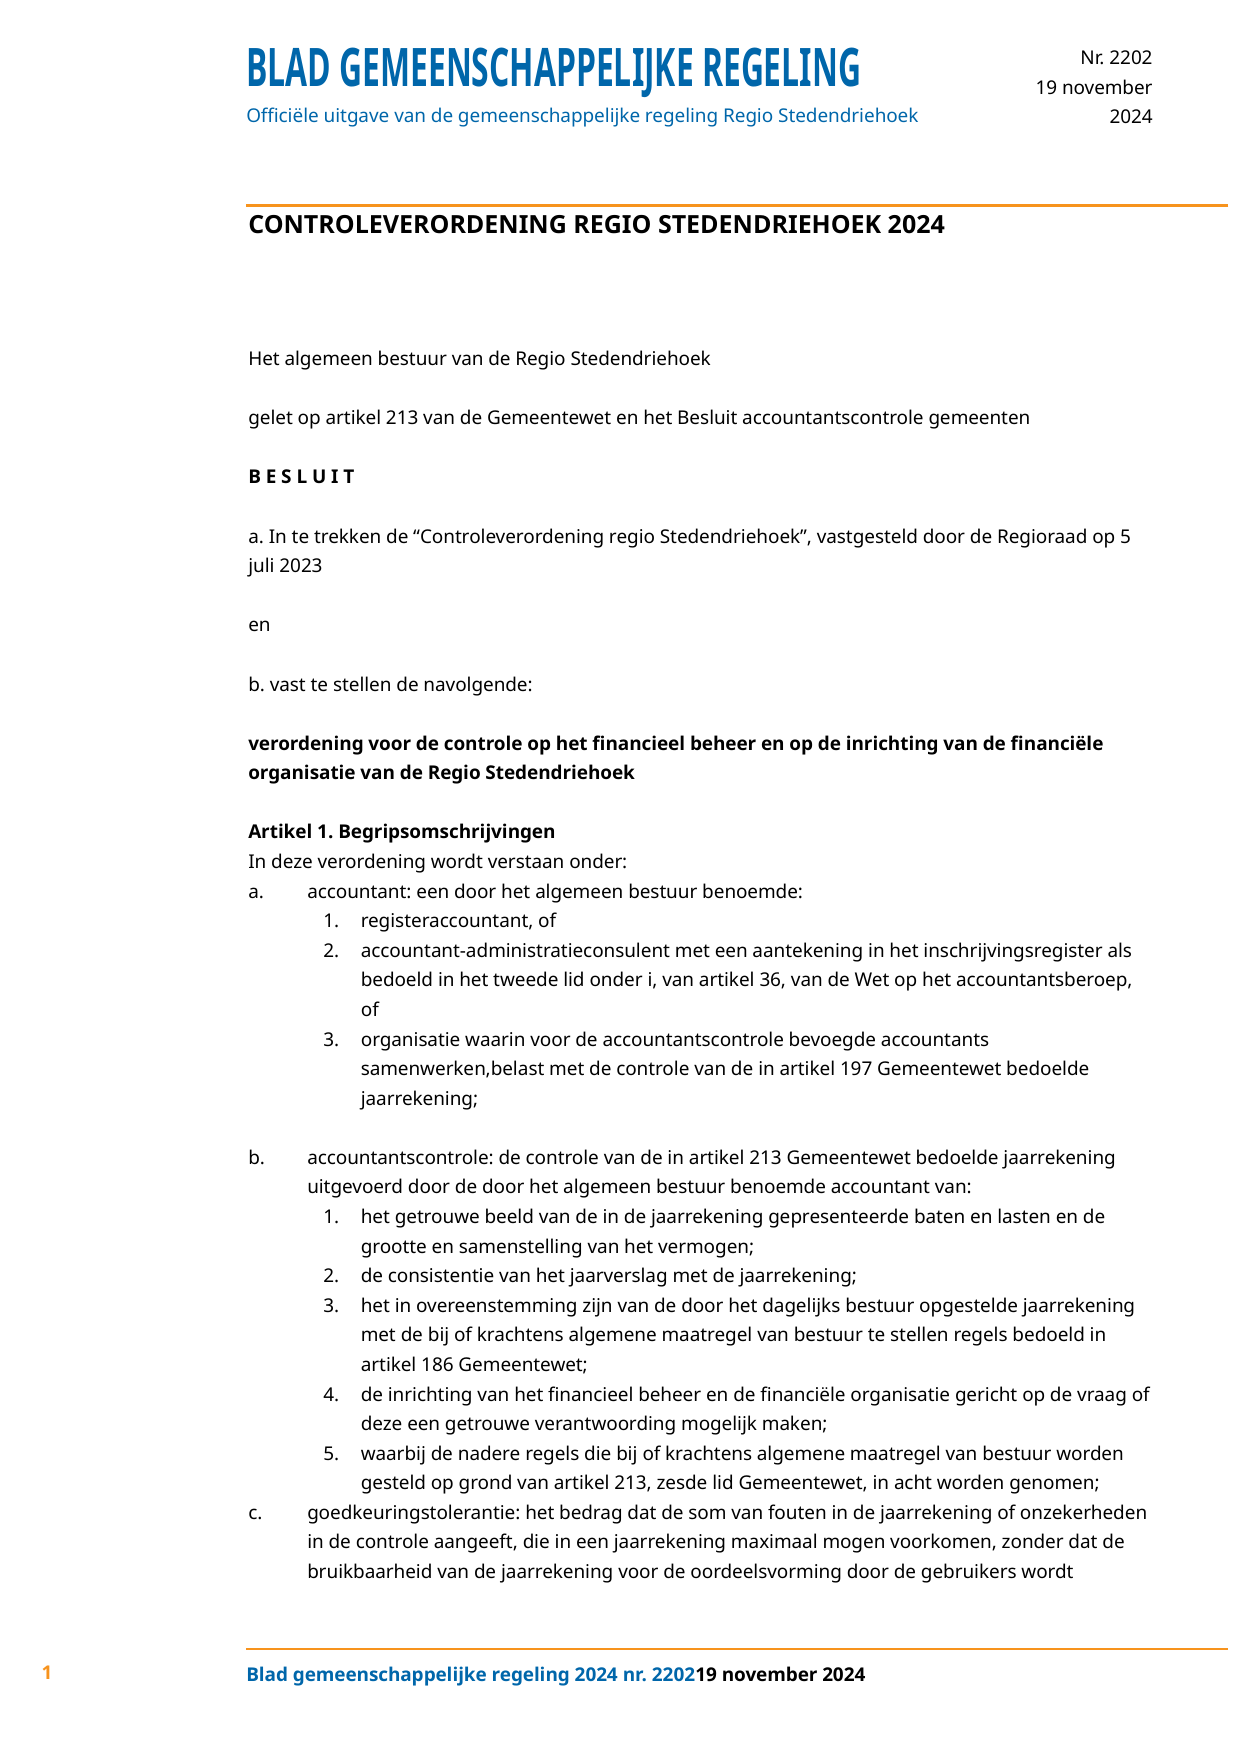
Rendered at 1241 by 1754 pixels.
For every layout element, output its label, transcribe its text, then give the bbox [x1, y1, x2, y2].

list het getrouwe beeld van de in de jaarrekening gepresenteerde baten en lasten en de grootte en samenstelling van het vermogen; [323, 1203, 1152, 1258]
list waarbij de nadere regels die bij of krachtens algemene maatregel van bestuur worden gesteld op grond van artikel 213, zesde lid Gemeentewet, in acht worden genomen; [323, 1440, 1152, 1495]
text In deze verordening wordt verstaan onder: [248, 848, 1152, 874]
text B E S L U I T [248, 464, 1152, 489]
text a. In te trekken de “Controleverordening regio Stedendriehoek”, vastgesteld door de Regioraad op 5 juli 2023 [248, 523, 1152, 578]
list het in overeenstemming zijn van de door het dagelijks bestuur opgestelde jaarrekening met de bij of krachtens algemene maatregel van bestuur te stellen regels bedoeld in artikel 186 Gemeentewet; [323, 1292, 1152, 1377]
text Artikel 1. Begripsomschrijvingen [248, 819, 1152, 844]
list accountant: een door het algemeen bestuur benoemde: [248, 878, 1152, 903]
list organisatie waarin voor de accountantscontrole bevoegde accountants samenwerken,belast met de controle van de in artikel 197 Gemeentewet bedoelde jaarrekening; [323, 1026, 1152, 1111]
list de inrichting van het financieel beheer en de financiële organisatie gericht op de vraag of deze een getrouwe verantwoording mogelijk maken; [323, 1381, 1152, 1436]
text CONTROLEVERORDENING REGIO STEDENDRIEHOEK 2024 [248, 207, 1152, 241]
text verordening voor de controle op het financieel beheer en op de inrichting van de financiële organisatie van de Regio Stedendriehoek [248, 730, 1152, 785]
picture [41, 47, 231, 172]
text gelet op artikel 213 van de Gemeentewet en het Besluit accountantscontrole gemeenten [248, 404, 1152, 430]
list de consistentie van het jaarverslag met de jaarrekening; [323, 1262, 1152, 1288]
text Het algemeen bestuur van de Regio Stedendriehoek [248, 345, 1152, 371]
list accountant-administratieconsulent met een aantekening in het inschrijvingsregister als bedoeld in het tweede lid onder i, van artikel 36, van de Wet op het accountantsberoep, of [323, 937, 1152, 1022]
list registeraccountant, of [323, 907, 1152, 933]
list goedkeuringstolerantie: het bedrag dat de som van fouten in de jaarrekening of onzekerheden in de controle aangeeft, die in een jaarrekening maximaal mogen voorkomen, zonder dat de bruikbaarheid van de jaarrekening voor de oordeelsvorming door de gebruikers wordt [248, 1499, 1152, 1584]
text en [248, 612, 1152, 637]
text b. vast te stellen de navolgende: [248, 671, 1152, 696]
list accountantscontrole: de controle van de in artikel 213 Gemeentewet bedoelde jaarrekening uitgevoerd door de door het algemeen bestuur benoemde accountant van: [248, 1144, 1152, 1199]
